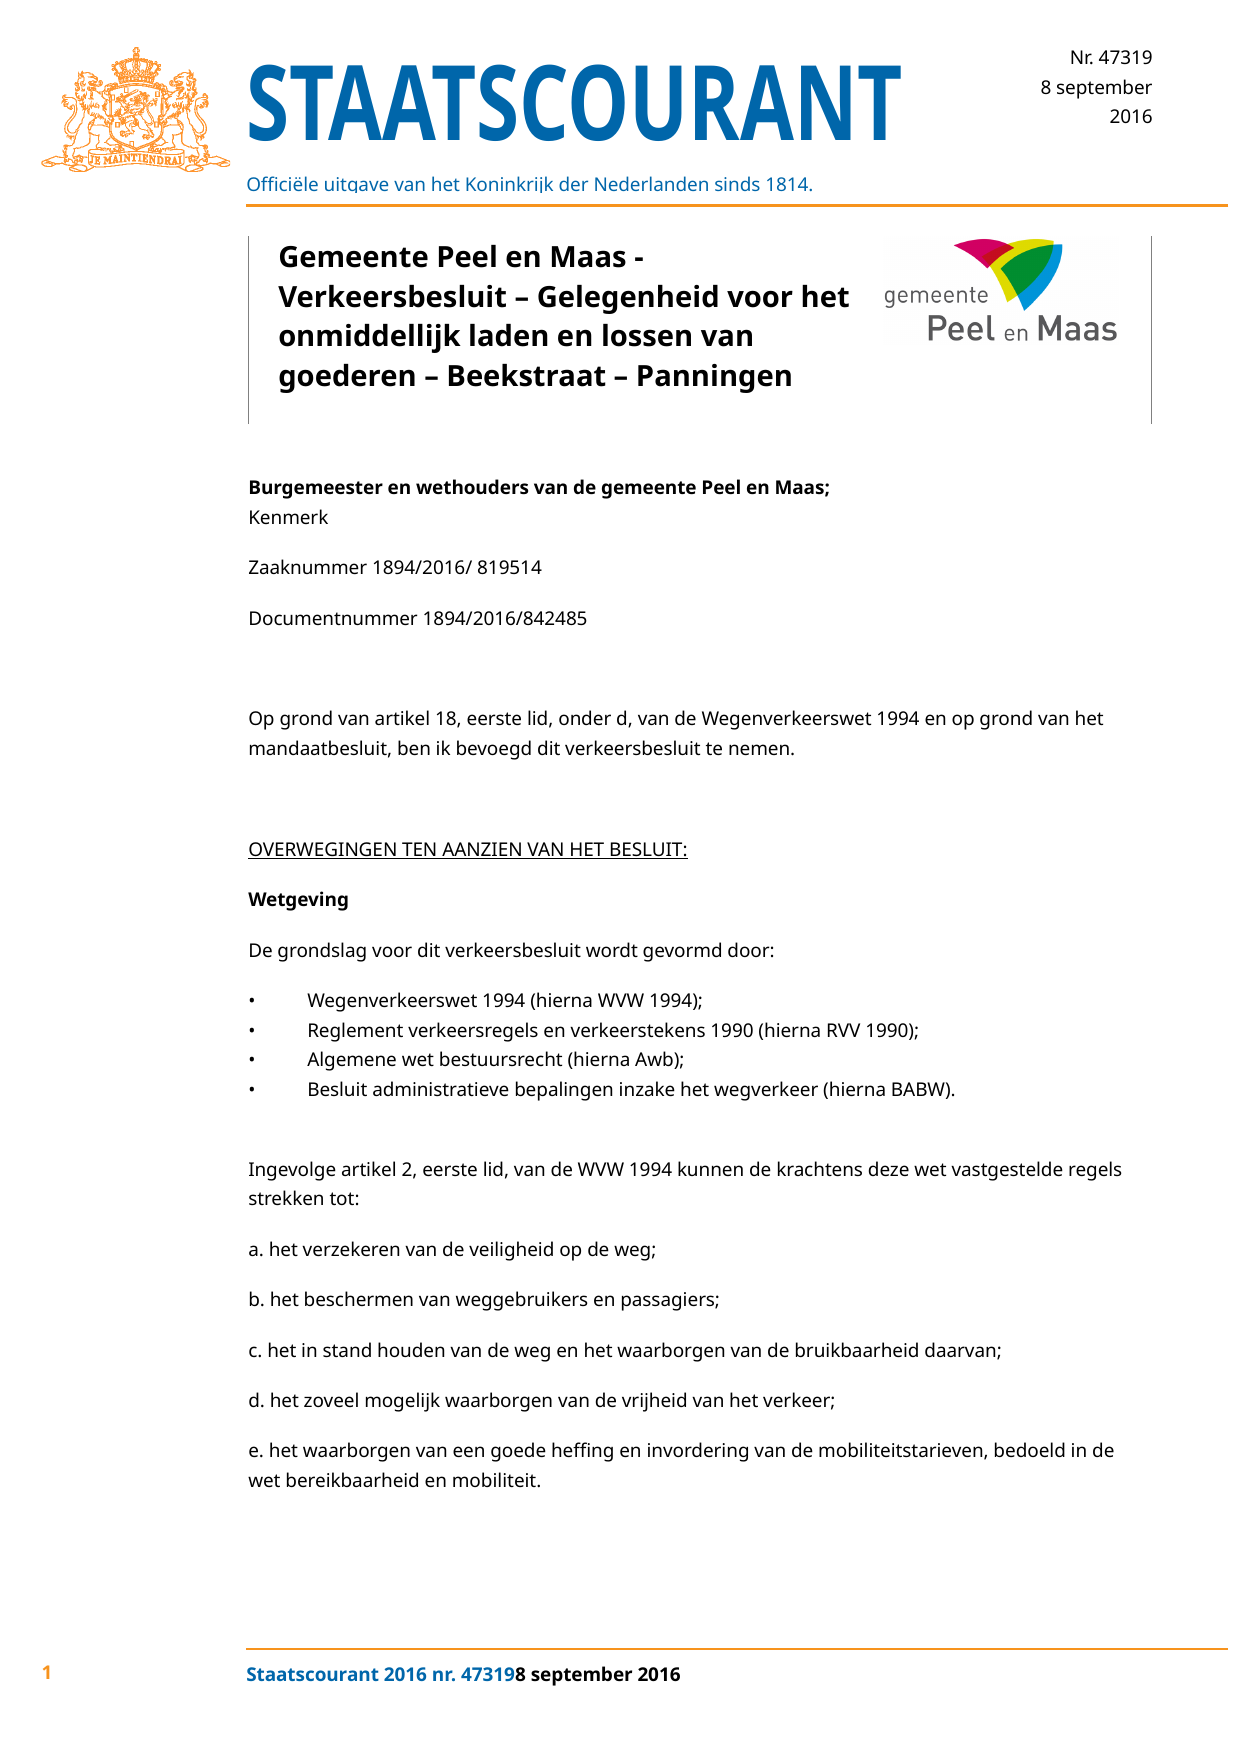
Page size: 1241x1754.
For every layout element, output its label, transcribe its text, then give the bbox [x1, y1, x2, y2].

text Burgemeester en wethouders van de gemeente Peel en Maas; [248, 474, 1152, 500]
text Wetgeving [248, 886, 1152, 912]
text e. het waarborgen van een goede heffing en invordering van de mobiliteitstarieven, bedoeld in de wet bereikbaarheid en mobiliteit. [248, 1438, 1152, 1493]
text d. het zoveel mogelijk waarborgen van de vrijheid van het verkeer; [248, 1387, 1152, 1413]
text OVERWEGINGEN TEN AANZIEN VAN HET BESLUIT: [248, 836, 1152, 862]
list Besluit administratieve bepalingen inzake het wegverkeer (hierna BABW). [248, 1076, 1152, 1102]
text De grondslag voor dit verkeersbesluit wordt gevormd door: [248, 937, 1152, 963]
text Ingevolge artikel 2, eerste lid, van de WVW 1994 kunnen de krachtens deze wet vastgestelde regels strekken tot: [248, 1156, 1152, 1211]
text Kenmerk [248, 504, 1152, 530]
table_header Gemeente Peel en Maas - Verkeersbesluit – Gelegenheid voor het onmiddellijk laden en lossen van goederen – Beekstraat – Panningen [249, 236, 850, 424]
picture [41, 47, 231, 172]
text a. het verzekeren van de veiligheid op de weg; [248, 1236, 1152, 1262]
text Documentnummer 1894/2016/842485 [248, 605, 1152, 631]
text Zaaknummer 1894/2016/ 819514 [248, 554, 1152, 580]
list Reglement verkeersregels en verkeerstekens 1990 (hierna RVV 1990); [248, 1017, 1152, 1043]
text Op grond van artikel 18, eerste lid, onder d, van de Wegenverkeerswet 1994 en op grond van het mandaatbesluit, ben ik bevoegd dit verkeersbesluit te nemen. [248, 706, 1152, 761]
list Wegenverkeerswet 1994 (hierna WVW 1994); [248, 987, 1152, 1013]
list Algemene wet bestuursrecht (hierna Awb); [248, 1046, 1152, 1072]
picture [882, 236, 1119, 345]
text c. het in stand houden van de weg en het waarborgen van de bruikbaarheid daarvan; [248, 1337, 1152, 1363]
text b. het beschermen van weggebruikers en passagiers; [248, 1286, 1152, 1312]
table_header [850, 236, 1151, 424]
